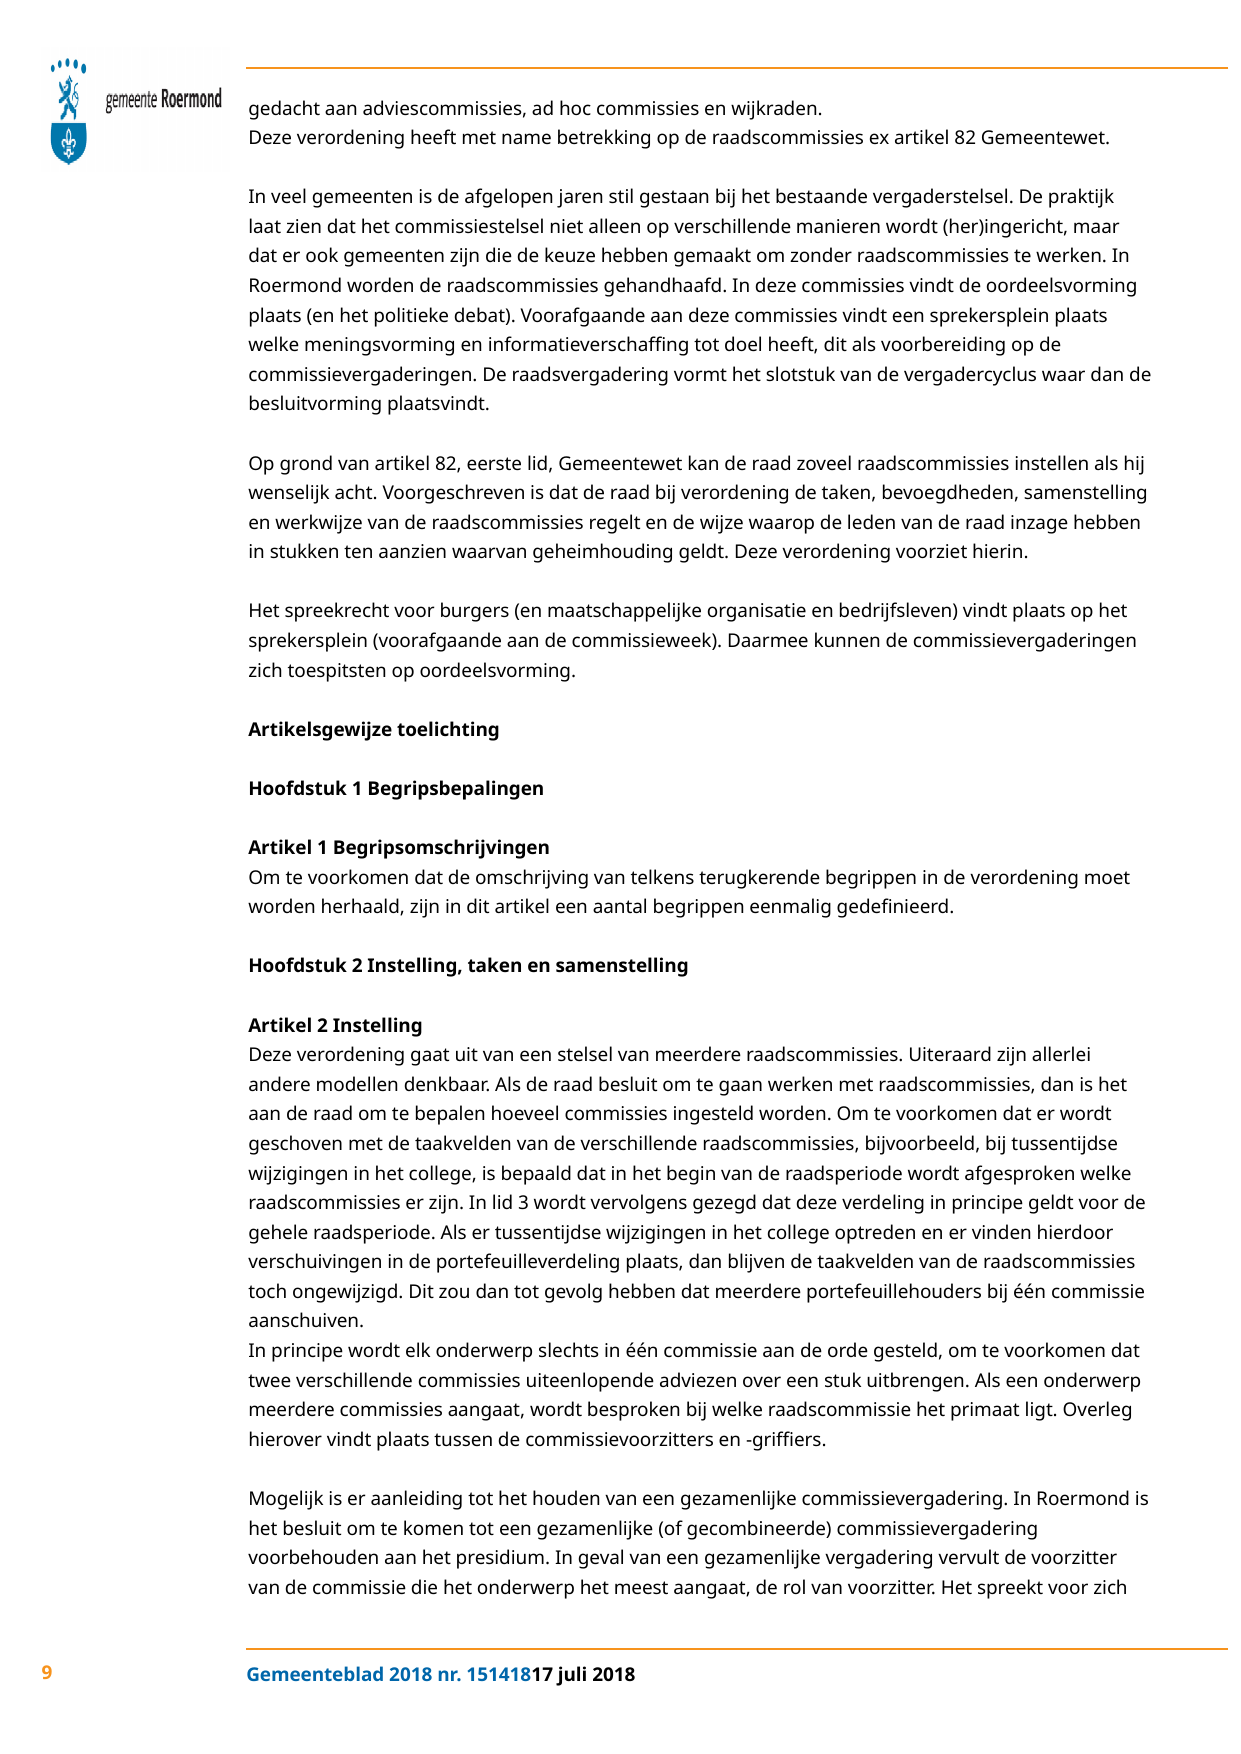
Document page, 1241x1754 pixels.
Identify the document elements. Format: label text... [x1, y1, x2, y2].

text Het spreekrecht voor burgers (en maatschappelijke organisatie en bedrijfsleven) vindt plaats op het sprekersplein (voorafgaande aan de commissieweek). Daarmee kunnen de commissievergaderingen zich toespitsten op oordeelsvorming. [248, 598, 1152, 683]
text Deze verordening gaat uit van een stelsel van meerdere raadscommissies. Uiteraard zijn allerlei andere modellen denkbaar. Als de raad besluit om te gaan werken met raadscommissies, dan is het aan de raad om te bepalen hoeveel commissies ingesteld worden. Om te voorkomen dat er wordt geschoven met de taakvelden van de verschillende raadscommissies, bijvoorbeeld, bij tussentijdse wijzigingen in het college, is bepaald dat in het begin van de raadsperiode wordt afgesproken welke raadscommissies er zijn. In lid 3 wordt vervolgens gezegd dat deze verdeling in principe geldt voor de gehele raadsperiode. Als er tussentijdse wijzigingen in het college optreden en er vinden hierdoor verschuivingen in de portefeuilleverdeling plaats, dan blijven de taakvelden van de raadscommissies toch ongewijzigd. Dit zou dan tot gevolg hebben dat meerdere portefeuillehouders bij één commissie aanschuiven. [248, 1041, 1152, 1333]
text gedacht aan adviescommissies, ad hoc commissies en wijkraden. [248, 95, 1152, 121]
text Artikel 1 Begripsomschrijvingen [248, 834, 1152, 860]
text Hoofdstuk 1 Begripsbepalingen [248, 775, 1152, 801]
picture [41, 47, 231, 172]
text Om te voorkomen dat de omschrijving van telkens terugkerende begrippen in de verordening moet worden herhaald, zijn in dit artikel een aantal begrippen eenmalig gedefinieerd. [248, 864, 1152, 919]
text Hoofdstuk 2 Instelling, taken en samenstelling [248, 953, 1152, 978]
text In veel gemeenten is de afgelopen jaren stil gestaan bij het bestaande vergaderstelsel. De praktijk laat zien dat het commissiestelsel niet alleen op verschillende manieren wordt (her)ingericht, maar dat er ook gemeenten zijn die de keuze hebben gemaakt om zonder raadscommissies te werken. In Roermond worden de raadscommissies gehandhaafd. In deze commissies vindt de oordeelsvorming plaats (en het politieke debat). Voorafgaande aan deze commissies vindt een sprekersplein plaats welke meningsvorming en informatieverschaffing tot doel heeft, dit als voorbereiding op de commissievergaderingen. De raadsvergadering vormt het slotstuk van de vergadercyclus waar dan de besluitvorming plaatsvindt. [248, 183, 1152, 416]
text Mogelijk is er aanleiding tot het houden van een gezamenlijke commissievergadering. In Roermond is het besluit om te komen tot een gezamenlijke (of gecombineerde) commissievergadering voorbehouden aan het presidium. In geval van een gezamenlijke vergadering vervult de voorzitter van de commissie die het onderwerp het meest aangaat, de rol van voorzitter. Het spreekt voor zich [248, 1485, 1152, 1600]
text Artikel 2 Instelling [248, 1012, 1152, 1038]
text In principe wordt elk onderwerp slechts in één commissie aan de orde gesteld, om te voorkomen dat twee verschillende commissies uiteenlopende adviezen over een stuk uitbrengen. Als een onderwerp meerdere commissies aangaat, wordt besproken bij welke raadscommissie het primaat ligt. Overleg hierover vindt plaats tussen de commissievoorzitters en -griffiers. [248, 1337, 1152, 1452]
text Artikelsgewijze toelichting [248, 716, 1152, 742]
text Deze verordening heeft met name betrekking op de raadscommissies ex artikel 82 Gemeentewet. [248, 124, 1152, 150]
text Op grond van artikel 82, eerste lid, Gemeentewet kan de raad zoveel raadscommissies instellen als hij wenselijk acht. Voorgeschreven is dat de raad bij verordening de taken, bevoegdheden, samenstelling en werkwijze van de raadscommissies regelt en de wijze waarop de leden van de raad inzage hebben in stukken ten aanzien waarvan geheimhouding geldt. Deze verordening voorziet hierin. [248, 450, 1152, 564]
